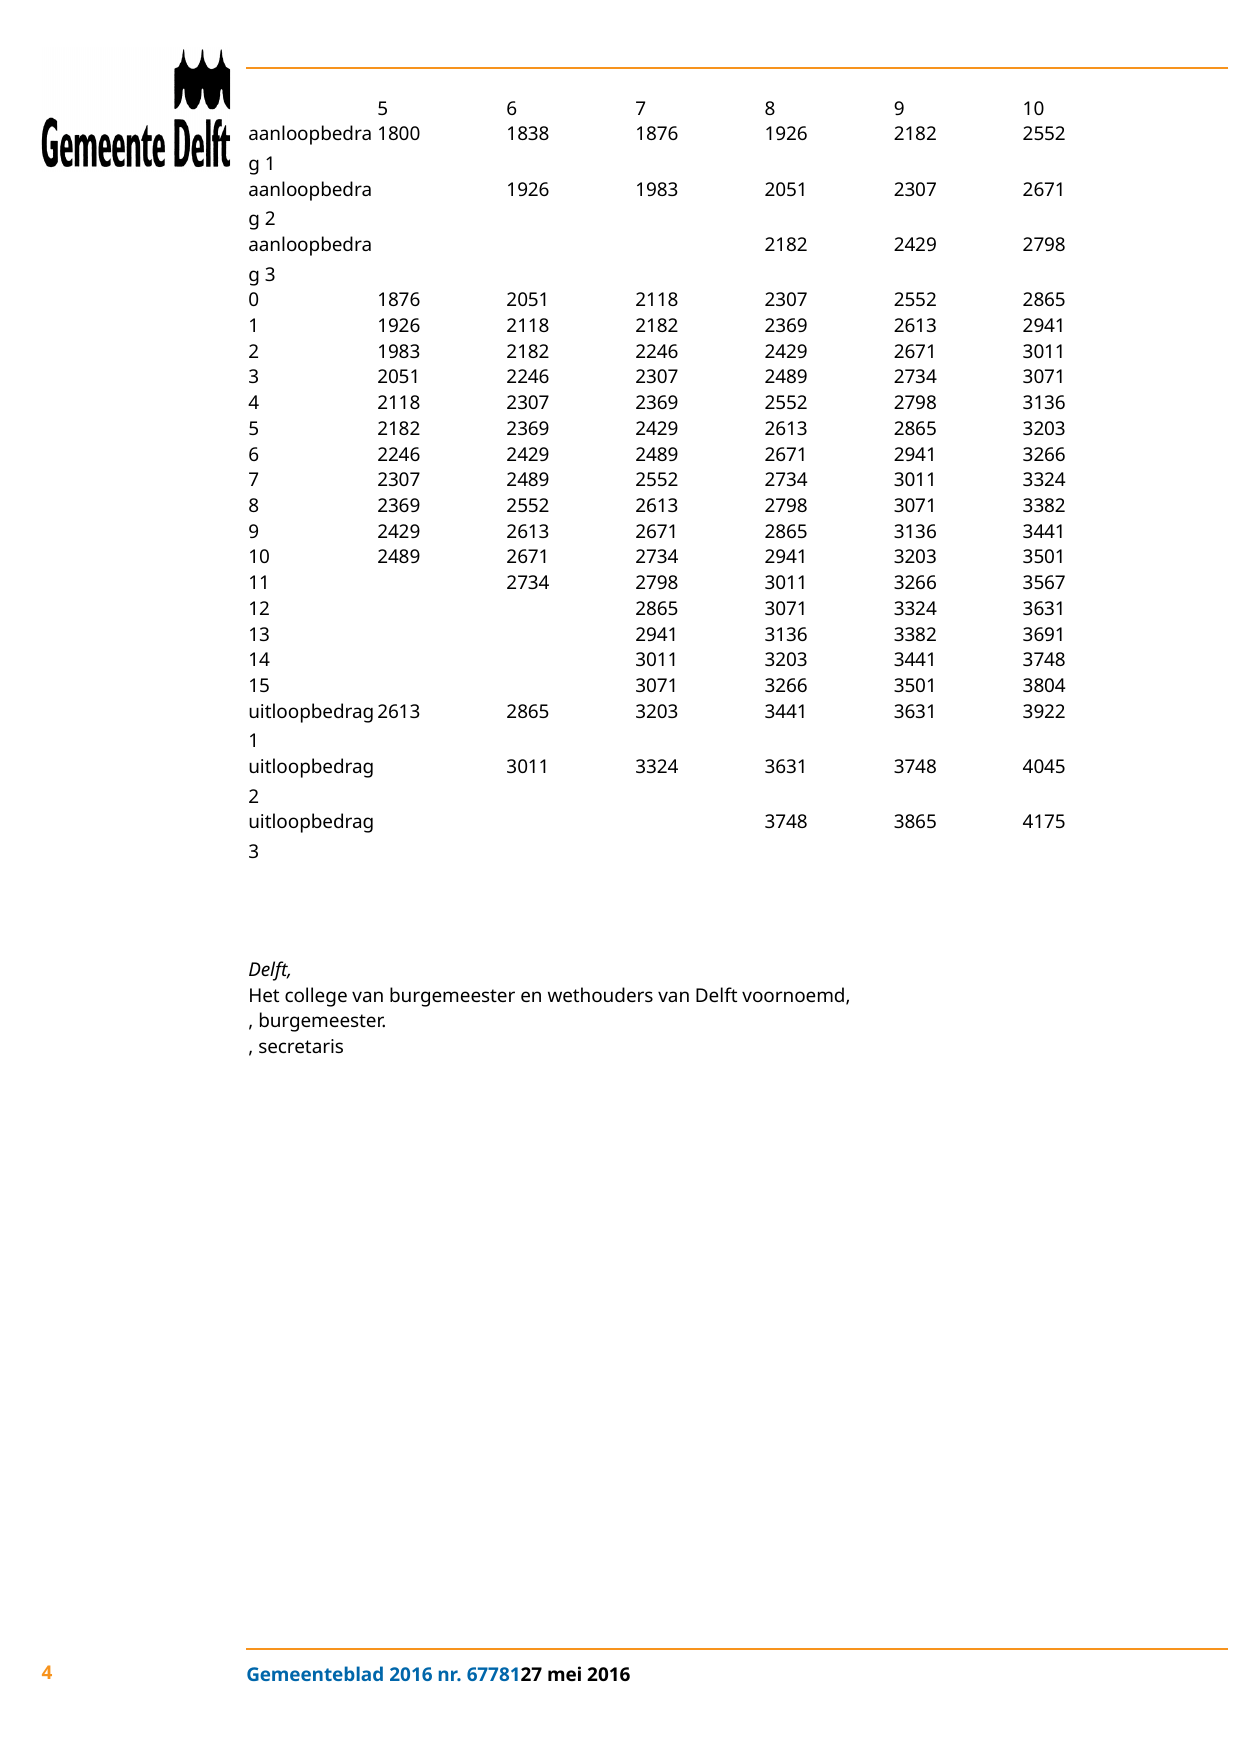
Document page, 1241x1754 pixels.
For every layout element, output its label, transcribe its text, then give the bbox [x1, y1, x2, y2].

table_cell 2798 [764, 492, 893, 518]
table_cell [377, 809, 506, 864]
table_cell 2734 [894, 364, 1022, 389]
table_cell 2798 [635, 570, 764, 595]
table_cell [635, 809, 764, 864]
table_cell 4045 [1023, 754, 1152, 809]
table_cell 3501 [894, 673, 1022, 698]
table_cell 2941 [894, 441, 1022, 467]
table_cell 15 [248, 673, 377, 698]
table_cell 3631 [1023, 595, 1152, 621]
table_cell 2429 [506, 441, 635, 467]
table_cell 3136 [1023, 389, 1152, 415]
table_cell 11 [248, 570, 377, 595]
table_cell 2 [248, 338, 377, 364]
table_header 6 [506, 95, 635, 121]
table_cell 3631 [764, 754, 893, 809]
table_cell 3922 [1023, 698, 1152, 753]
table_cell 2118 [377, 389, 506, 415]
table_cell 9 [248, 518, 377, 544]
table_cell 1983 [635, 176, 764, 231]
table_cell 2865 [764, 518, 893, 544]
table_cell [377, 647, 506, 672]
table_cell 3382 [894, 621, 1022, 647]
table_cell 3382 [1023, 492, 1152, 518]
table_cell 2865 [635, 595, 764, 621]
table_cell 2734 [506, 570, 635, 595]
table_cell 3804 [1023, 673, 1152, 698]
table_cell 3011 [635, 647, 764, 672]
table_cell 3631 [894, 698, 1022, 753]
table_cell 2307 [764, 286, 893, 312]
table_cell [506, 621, 635, 647]
table_cell 2671 [635, 518, 764, 544]
table_cell aanloopbedrag 1 [248, 121, 377, 176]
table_cell [506, 647, 635, 672]
table_header 10 [1023, 95, 1152, 121]
table_cell 2671 [506, 544, 635, 569]
table_header [248, 95, 377, 121]
table_cell [377, 231, 506, 286]
table_cell [377, 754, 506, 809]
table_cell 3071 [894, 492, 1022, 518]
table_cell 2182 [894, 121, 1022, 176]
table_cell 2552 [635, 467, 764, 492]
table_cell 3011 [764, 570, 893, 595]
table_cell 2941 [764, 544, 893, 569]
table_cell 3324 [894, 595, 1022, 621]
table_cell 2671 [1023, 176, 1152, 231]
table_cell 2798 [894, 389, 1022, 415]
table_cell 3203 [635, 698, 764, 753]
table_cell 13 [248, 621, 377, 647]
table_cell 1983 [377, 338, 506, 364]
text Delft, [248, 956, 1152, 982]
table_cell 2429 [377, 518, 506, 544]
table_cell 2182 [764, 231, 893, 286]
table_cell 2307 [506, 389, 635, 415]
table_cell 3011 [1023, 338, 1152, 364]
table_cell 3441 [894, 647, 1022, 672]
table_cell 2613 [894, 312, 1022, 338]
table_header 9 [894, 95, 1022, 121]
table_cell 2798 [1023, 231, 1152, 286]
table_cell 10 [248, 544, 377, 569]
table_cell 2865 [506, 698, 635, 753]
table_cell 2307 [894, 176, 1022, 231]
table_cell [506, 809, 635, 864]
table_cell 2941 [1023, 312, 1152, 338]
table_cell 3501 [1023, 544, 1152, 569]
table_cell 2671 [894, 338, 1022, 364]
table_cell 2941 [635, 621, 764, 647]
table_header 7 [635, 95, 764, 121]
table_cell 3748 [1023, 647, 1152, 672]
table_cell 3266 [1023, 441, 1152, 467]
table_cell 2369 [635, 389, 764, 415]
table_cell 1876 [635, 121, 764, 176]
table_cell 3748 [764, 809, 893, 864]
table_cell 1 [248, 312, 377, 338]
table_cell 3011 [506, 754, 635, 809]
table_cell 1926 [506, 176, 635, 231]
table_cell 1926 [377, 312, 506, 338]
table_cell 2182 [635, 312, 764, 338]
table_cell 2552 [506, 492, 635, 518]
table_cell 3441 [764, 698, 893, 753]
table_cell 14 [248, 647, 377, 672]
table_cell 3266 [894, 570, 1022, 595]
table_cell 7 [248, 467, 377, 492]
table_cell 3203 [894, 544, 1022, 569]
table_cell 2865 [1023, 286, 1152, 312]
table_cell 3324 [635, 754, 764, 809]
table_cell aanloopbedrag 3 [248, 231, 377, 286]
table_cell [506, 673, 635, 698]
table_cell 3203 [764, 647, 893, 672]
table_cell 3 [248, 364, 377, 389]
table_cell 3691 [1023, 621, 1152, 647]
table_cell [377, 176, 506, 231]
table_cell 2613 [506, 518, 635, 544]
table_header 5 [377, 95, 506, 121]
table_cell 3567 [1023, 570, 1152, 595]
table_cell 3203 [1023, 415, 1152, 441]
table_cell 2369 [377, 492, 506, 518]
text , secretaris [248, 1033, 1152, 1059]
table_cell 3071 [635, 673, 764, 698]
text , burgemeester. [248, 1007, 1152, 1033]
table_cell 3441 [1023, 518, 1152, 544]
table_cell 2246 [377, 441, 506, 467]
table_cell 5 [248, 415, 377, 441]
table_cell [377, 621, 506, 647]
table_cell 2182 [506, 338, 635, 364]
table_cell 2369 [764, 312, 893, 338]
table_cell 2051 [764, 176, 893, 231]
table_cell 2865 [894, 415, 1022, 441]
table_cell uitloopbedrag 3 [248, 809, 377, 864]
table_cell 3865 [894, 809, 1022, 864]
table_cell 2489 [377, 544, 506, 569]
table_cell 2051 [377, 364, 506, 389]
table_cell 3324 [1023, 467, 1152, 492]
table_cell 2307 [635, 364, 764, 389]
table_cell [377, 570, 506, 595]
table_cell 2118 [506, 312, 635, 338]
table_cell 2552 [894, 286, 1022, 312]
table_cell 2489 [635, 441, 764, 467]
table_cell 2369 [506, 415, 635, 441]
table_cell 2307 [377, 467, 506, 492]
table_cell 2182 [377, 415, 506, 441]
table_cell [635, 231, 764, 286]
table_cell 3266 [764, 673, 893, 698]
table_cell 3136 [764, 621, 893, 647]
table_cell [377, 595, 506, 621]
table_cell 2429 [635, 415, 764, 441]
table_cell 2246 [506, 364, 635, 389]
table_cell 2734 [635, 544, 764, 569]
table_cell 3011 [894, 467, 1022, 492]
table_cell 2734 [764, 467, 893, 492]
table_cell 3748 [894, 754, 1022, 809]
table_cell 2552 [764, 389, 893, 415]
table_cell 2246 [635, 338, 764, 364]
table_cell uitloopbedrag 1 [248, 698, 377, 753]
table_cell 12 [248, 595, 377, 621]
table_cell 3071 [764, 595, 893, 621]
table_cell 2613 [377, 698, 506, 753]
table_cell [506, 595, 635, 621]
table_cell 2429 [894, 231, 1022, 286]
table_cell 3136 [894, 518, 1022, 544]
table_cell 1876 [377, 286, 506, 312]
table_cell 2613 [635, 492, 764, 518]
table_cell aanloopbedrag 2 [248, 176, 377, 231]
table_cell 4 [248, 389, 377, 415]
text Het college van burgemeester en wethouders van Delft voornoemd, [248, 982, 1152, 1007]
table_cell 6 [248, 441, 377, 467]
table_cell 1800 [377, 121, 506, 176]
table_cell 2489 [506, 467, 635, 492]
table_cell [506, 231, 635, 286]
table_cell [377, 673, 506, 698]
table_cell 1926 [764, 121, 893, 176]
table_cell 2489 [764, 364, 893, 389]
table_cell uitloopbedrag 2 [248, 754, 377, 809]
table_cell 3071 [1023, 364, 1152, 389]
table_cell 2613 [764, 415, 893, 441]
table_cell 2118 [635, 286, 764, 312]
table_cell 2051 [506, 286, 635, 312]
table_cell 0 [248, 286, 377, 312]
table_cell 4175 [1023, 809, 1152, 864]
table_cell 2552 [1023, 121, 1152, 176]
table_header 8 [764, 95, 893, 121]
picture [41, 47, 231, 172]
table_cell 1838 [506, 121, 635, 176]
table_cell 8 [248, 492, 377, 518]
table_cell 2429 [764, 338, 893, 364]
table_cell 2671 [764, 441, 893, 467]
